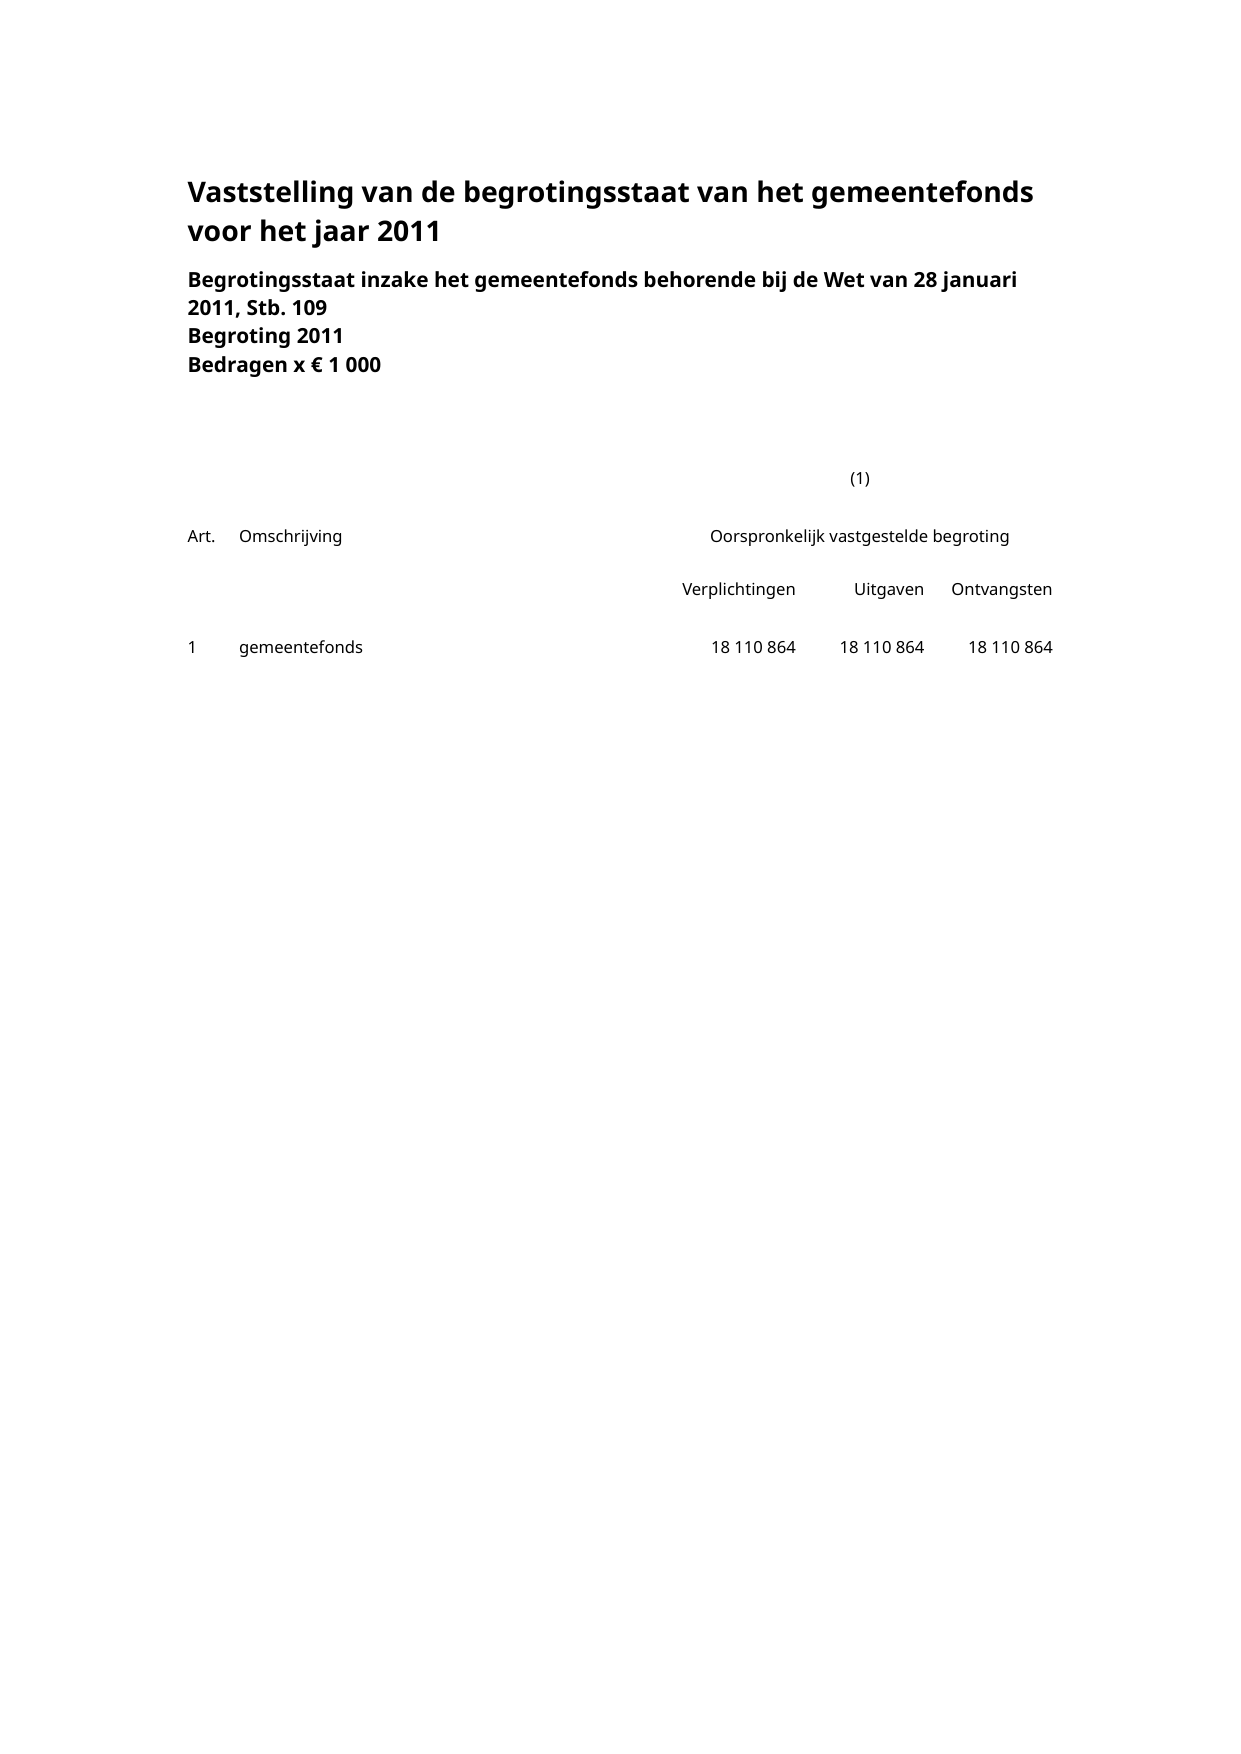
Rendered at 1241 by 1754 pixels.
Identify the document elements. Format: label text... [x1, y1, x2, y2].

table_cell [239, 578, 667, 636]
text Bedragen x € 1 000 [187, 350, 1053, 378]
subtitle Vaststelling van de begrotingsstaat van het gemeentefonds voor het jaar 2011 [187, 172, 1053, 250]
table_cell Verplichtingen [667, 578, 796, 636]
table_cell Art. [188, 525, 239, 578]
text Begroting 2011 [187, 322, 1053, 350]
table_cell Oorspronkelijk vastgestelde begroting [667, 525, 1053, 578]
table_cell 18 110 864 [667, 636, 796, 689]
table_header (1) [667, 466, 1053, 525]
table_header [239, 466, 667, 525]
table_cell Ontvangsten [924, 578, 1053, 636]
table_cell 18 110 864 [796, 636, 924, 689]
table_cell gemeentefonds [239, 636, 667, 689]
table_header [188, 466, 239, 525]
table_cell Omschrijving [239, 525, 667, 578]
text Begrotingsstaat inzake het gemeentefonds behorende bij de Wet van 28 januari 2011, Stb. 109 [187, 265, 1053, 322]
table_cell [188, 578, 239, 636]
table_cell Uitgaven [796, 578, 924, 636]
table_cell 18 110 864 [924, 636, 1053, 689]
table_cell 1 [188, 636, 239, 689]
